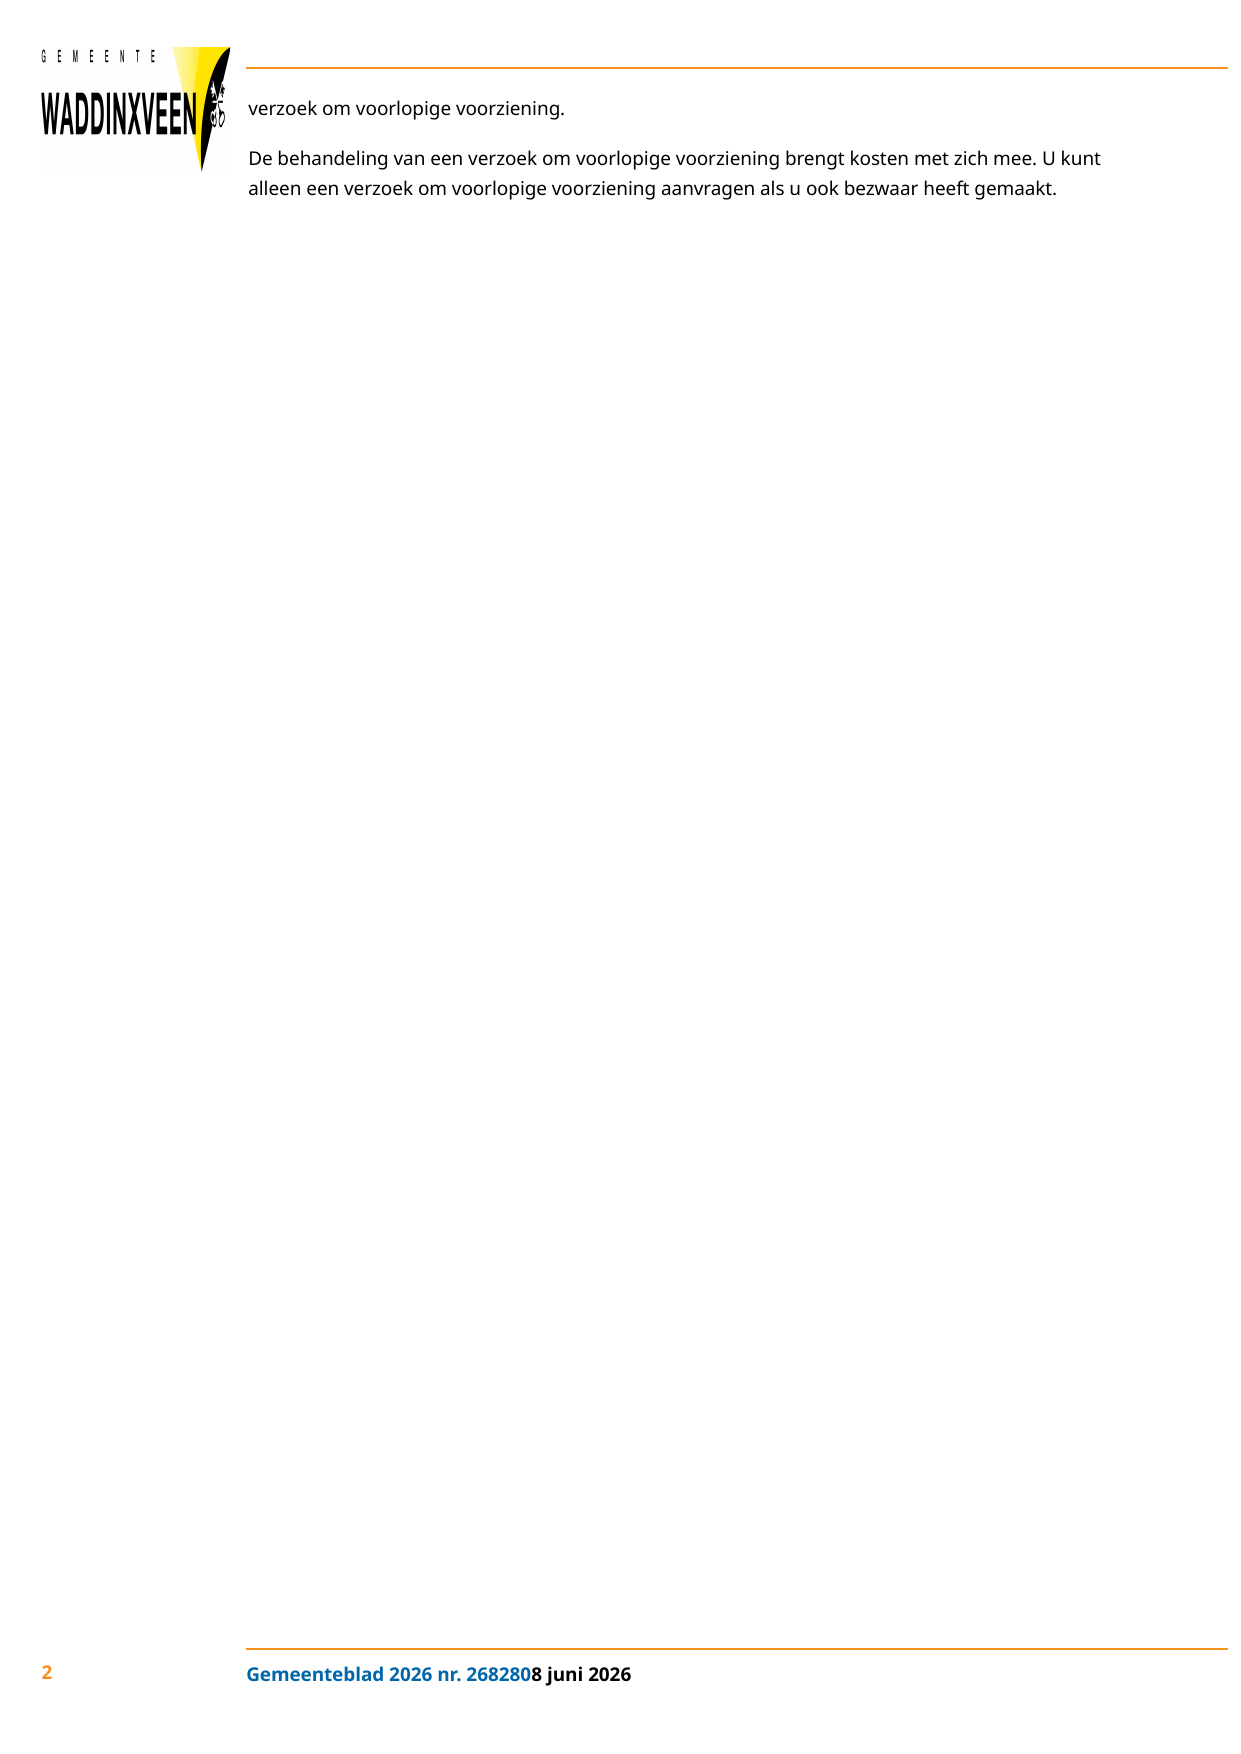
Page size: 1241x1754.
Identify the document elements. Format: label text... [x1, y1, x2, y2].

picture [41, 47, 231, 172]
text verzoek om voorlopige voorziening. [248, 95, 1152, 121]
text De behandeling van een verzoek om voorlopige voorziening brengt kosten met zich mee. U kunt alleen een verzoek om voorlopige voorziening aanvragen als u ook bezwaar heeft gemaakt. [248, 145, 1152, 201]
